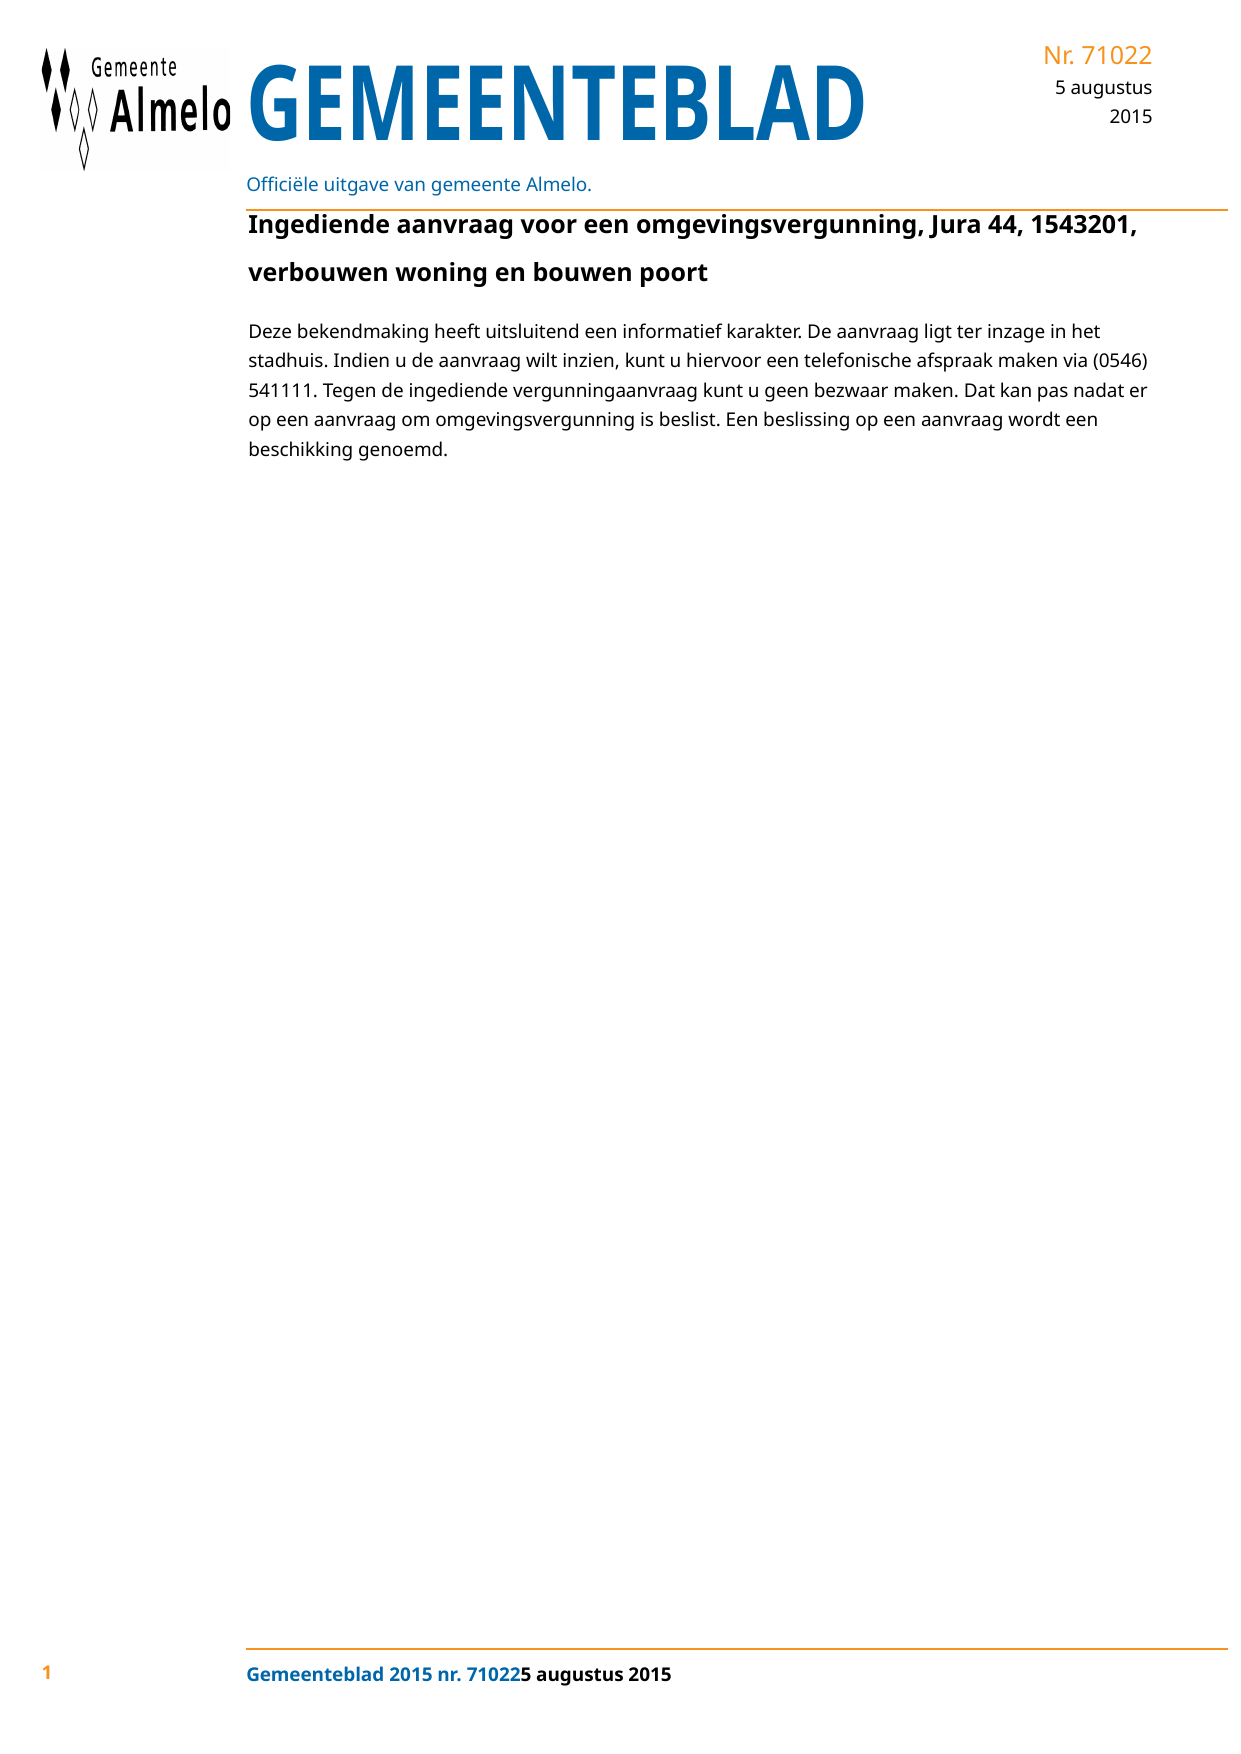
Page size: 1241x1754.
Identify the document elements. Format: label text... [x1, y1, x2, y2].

picture [41, 47, 231, 172]
text Deze bekendmaking heeft uitsluitend een informatief karakter. De aanvraag ligt ter inzage in het stadhuis. Indien u de aanvraag wilt inzien, kunt u hiervoor een telefonische afspraak maken via (0546) 541111. Tegen de ingediende vergunningaanvraag kunt u geen bezwaar maken. Dat kan pas nadat er op een aanvraag om omgevingsvergunning is beslist. Een beslissing op een aanvraag wordt een beschikking genoemd. [248, 318, 1152, 462]
text Ingediende aanvraag voor een omgevingsvergunning, Jura 44, 1543201, verbouwen woning en bouwen poort [248, 211, 1152, 288]
